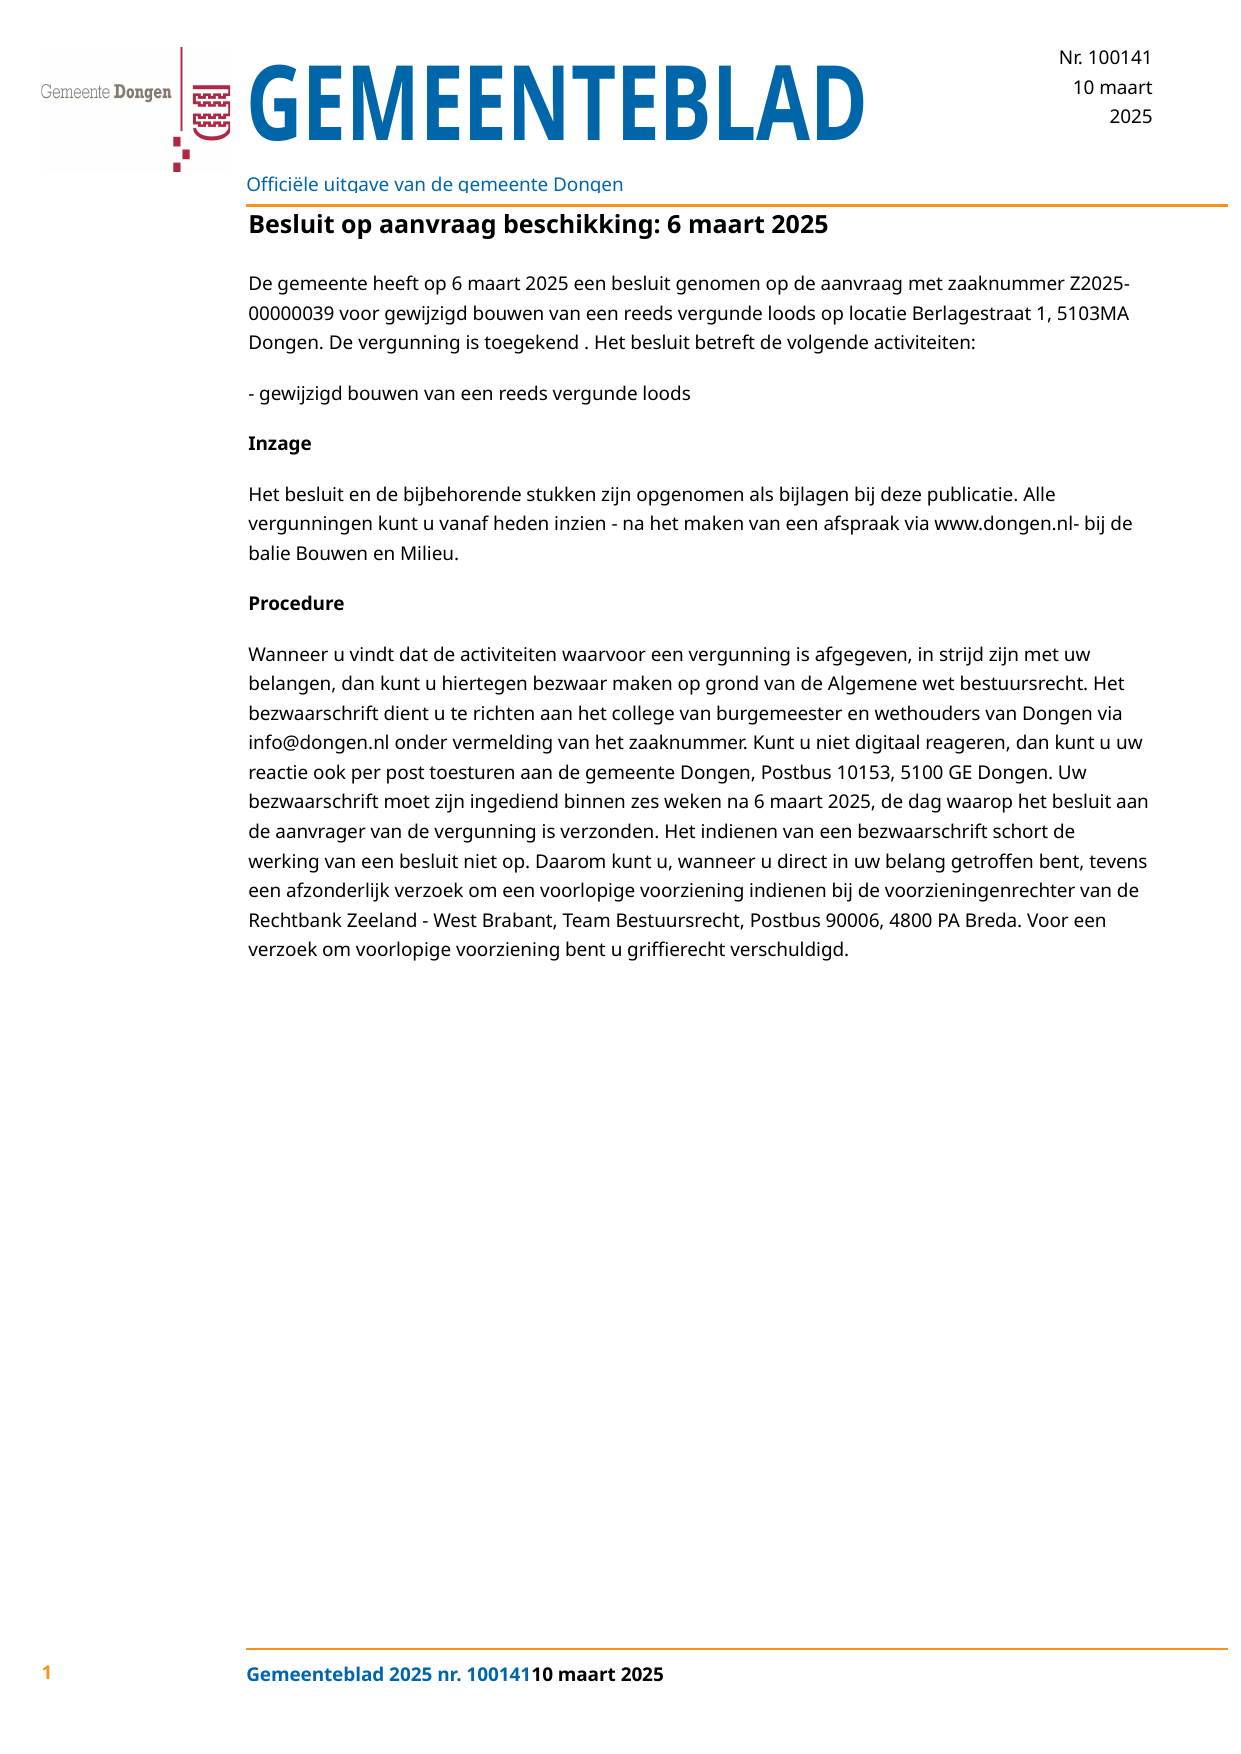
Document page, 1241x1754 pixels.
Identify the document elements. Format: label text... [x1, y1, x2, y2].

picture [41, 47, 231, 172]
text Procedure [248, 590, 1152, 616]
text Inzage [248, 430, 1152, 456]
text De gemeente heeft op 6 maart 2025 een besluit genomen op de aanvraag met zaaknummer Z2025-00000039 voor gewijzigd bouwen van een reeds vergunde loods op locatie Berlagestraat 1, 5103MA Dongen. De vergunning is toegekend . Het besluit betreft de volgende activiteiten: [248, 270, 1152, 355]
text Besluit op aanvraag beschikking: 6 maart 2025 [248, 207, 1152, 241]
text Wanneer u vindt dat de activiteiten waarvoor een vergunning is afgegeven, in strijd zijn met uw belangen, dan kunt u hiertegen bezwaar maken op grond van de Algemene wet bestuursrecht. Het bezwaarschrift dient u te richten aan het college van burgemeester en wethouders van Dongen via info@dongen.nl onder vermelding van het zaaknummer. Kunt u niet digitaal reageren, dan kunt u uw reactie ook per post toesturen aan de gemeente Dongen, Postbus 10153, 5100 GE Dongen. Uw bezwaarschrift moet zijn ingediend binnen zes weken na 6 maart 2025, de dag waarop het besluit aan de aanvrager van de vergunning is verzonden. Het indienen van een bezwaarschrift schort de werking van een besluit niet op. Daarom kunt u, wanneer u direct in uw belang getroffen bent, tevens een afzonderlijk verzoek om een voorlopige voorziening indienen bij de voorzieningenrechter van de Rechtbank Zeeland - West Brabant, Team Bestuursrecht, Postbus 90006, 4800 PA Breda. Voor een verzoek om voorlopige voorziening bent u griffierecht verschuldigd. [248, 641, 1152, 962]
text - gewijzigd bouwen van een reeds vergunde loods [248, 380, 1152, 406]
text Het besluit en de bijbehorende stukken zijn opgenomen als bijlagen bij deze publicatie. Alle vergunningen kunt u vanaf heden inzien - na het maken van een afspraak via www.dongen.nl- bij de balie Bouwen en Milieu. [248, 481, 1152, 566]
